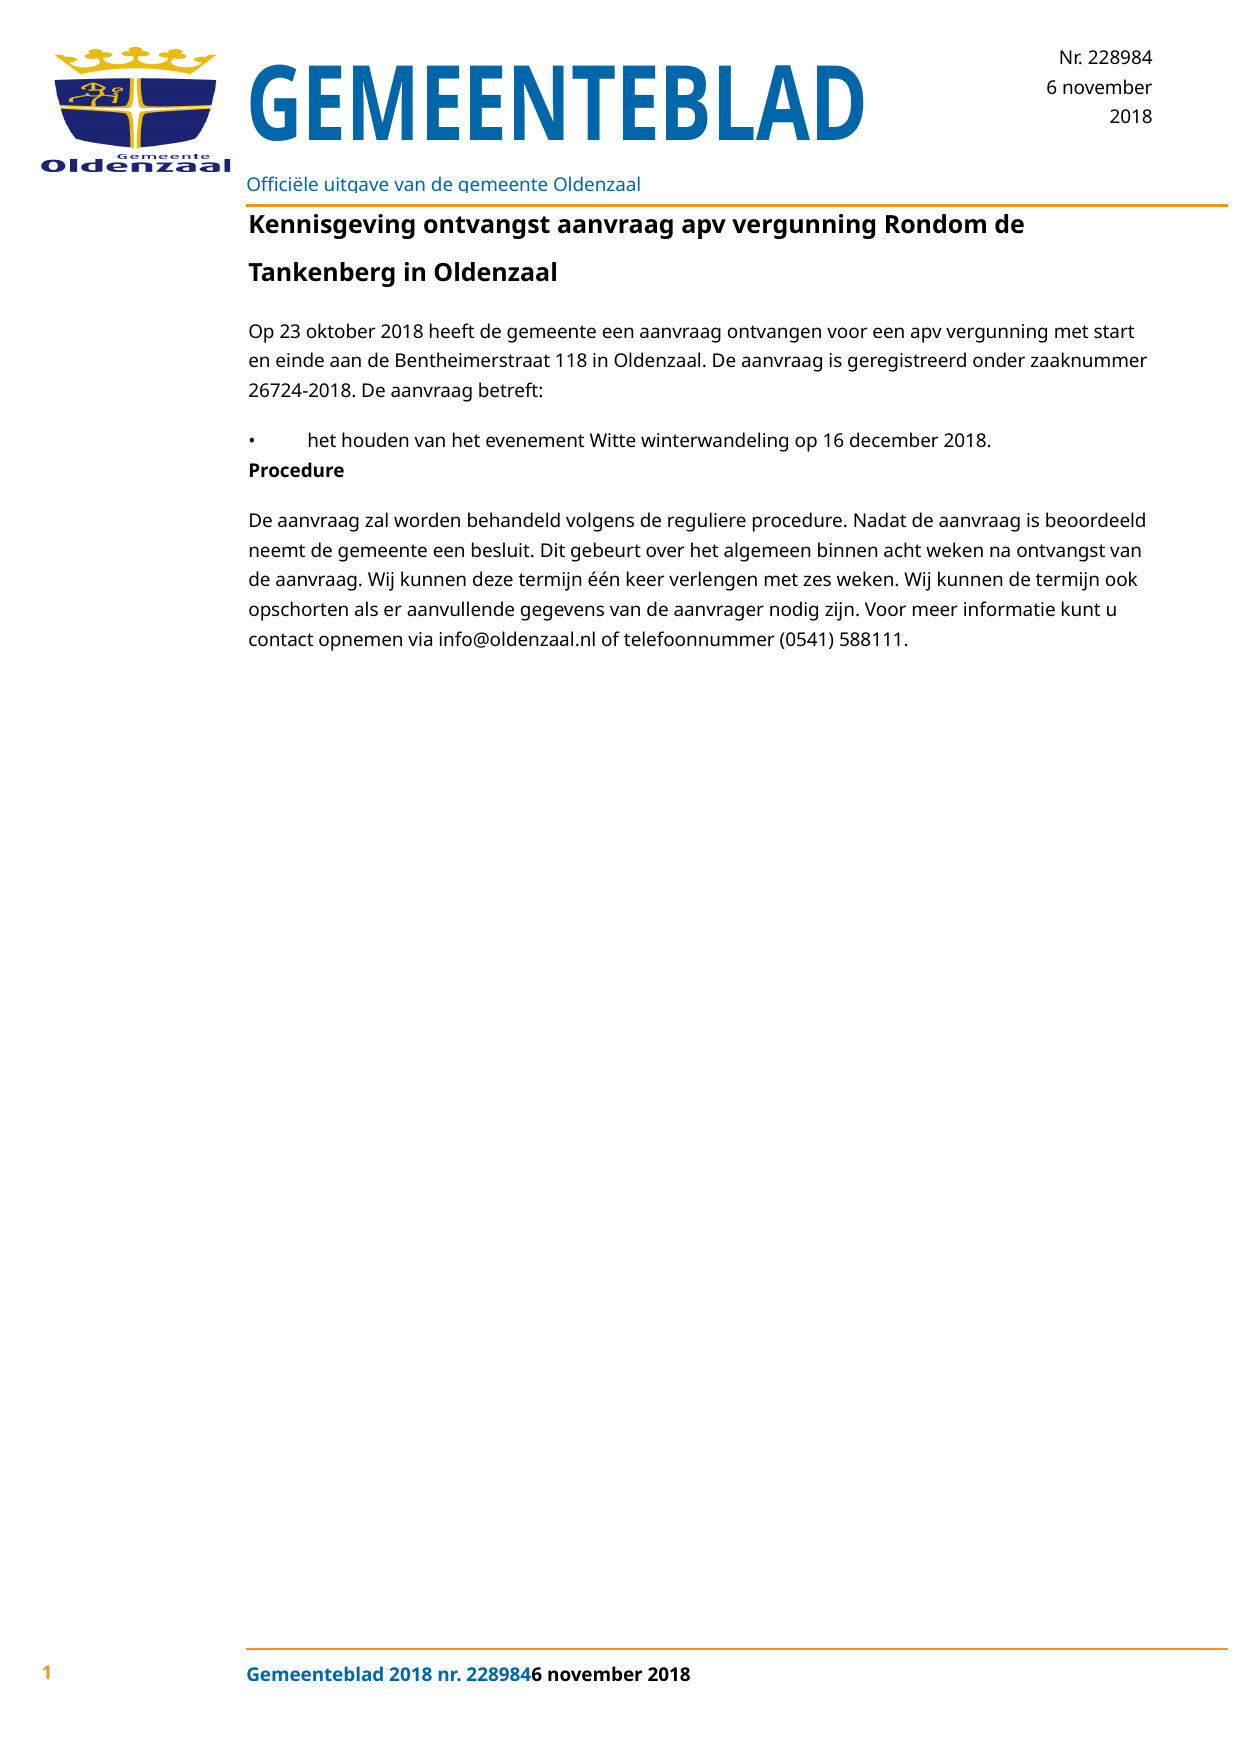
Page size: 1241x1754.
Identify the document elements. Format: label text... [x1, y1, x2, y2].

list het houden van het evenement Witte winterwandeling op 16 december 2018. [248, 427, 1152, 453]
text Op 23 oktober 2018 heeft de gemeente een aanvraag ontvangen voor een apv vergunning met start en einde aan de Bentheimerstraat 118 in Oldenzaal. De aanvraag is geregistreerd onder zaaknummer 26724-2018. De aanvraag betreft: [248, 318, 1152, 403]
text Kennisgeving ontvangst aanvraag apv vergunning Rondom de Tankenberg in Oldenzaal [248, 207, 1152, 288]
text Procedure [248, 457, 1152, 483]
text De aanvraag zal worden behandeld volgens de reguliere procedure. Nadat de aanvraag is beoordeeld neemt de gemeente een besluit. Dit gebeurt over het algemeen binnen acht weken na ontvangst van de aanvraag. Wij kunnen deze termijn één keer verlengen met zes weken. Wij kunnen de termijn ook opschorten als er aanvullende gegevens van de aanvrager nodig zijn. Voor meer informatie kunt u contact opnemen via info@oldenzaal.nl of telefoonnummer (0541) 588111. [248, 507, 1152, 652]
picture [41, 47, 231, 172]
